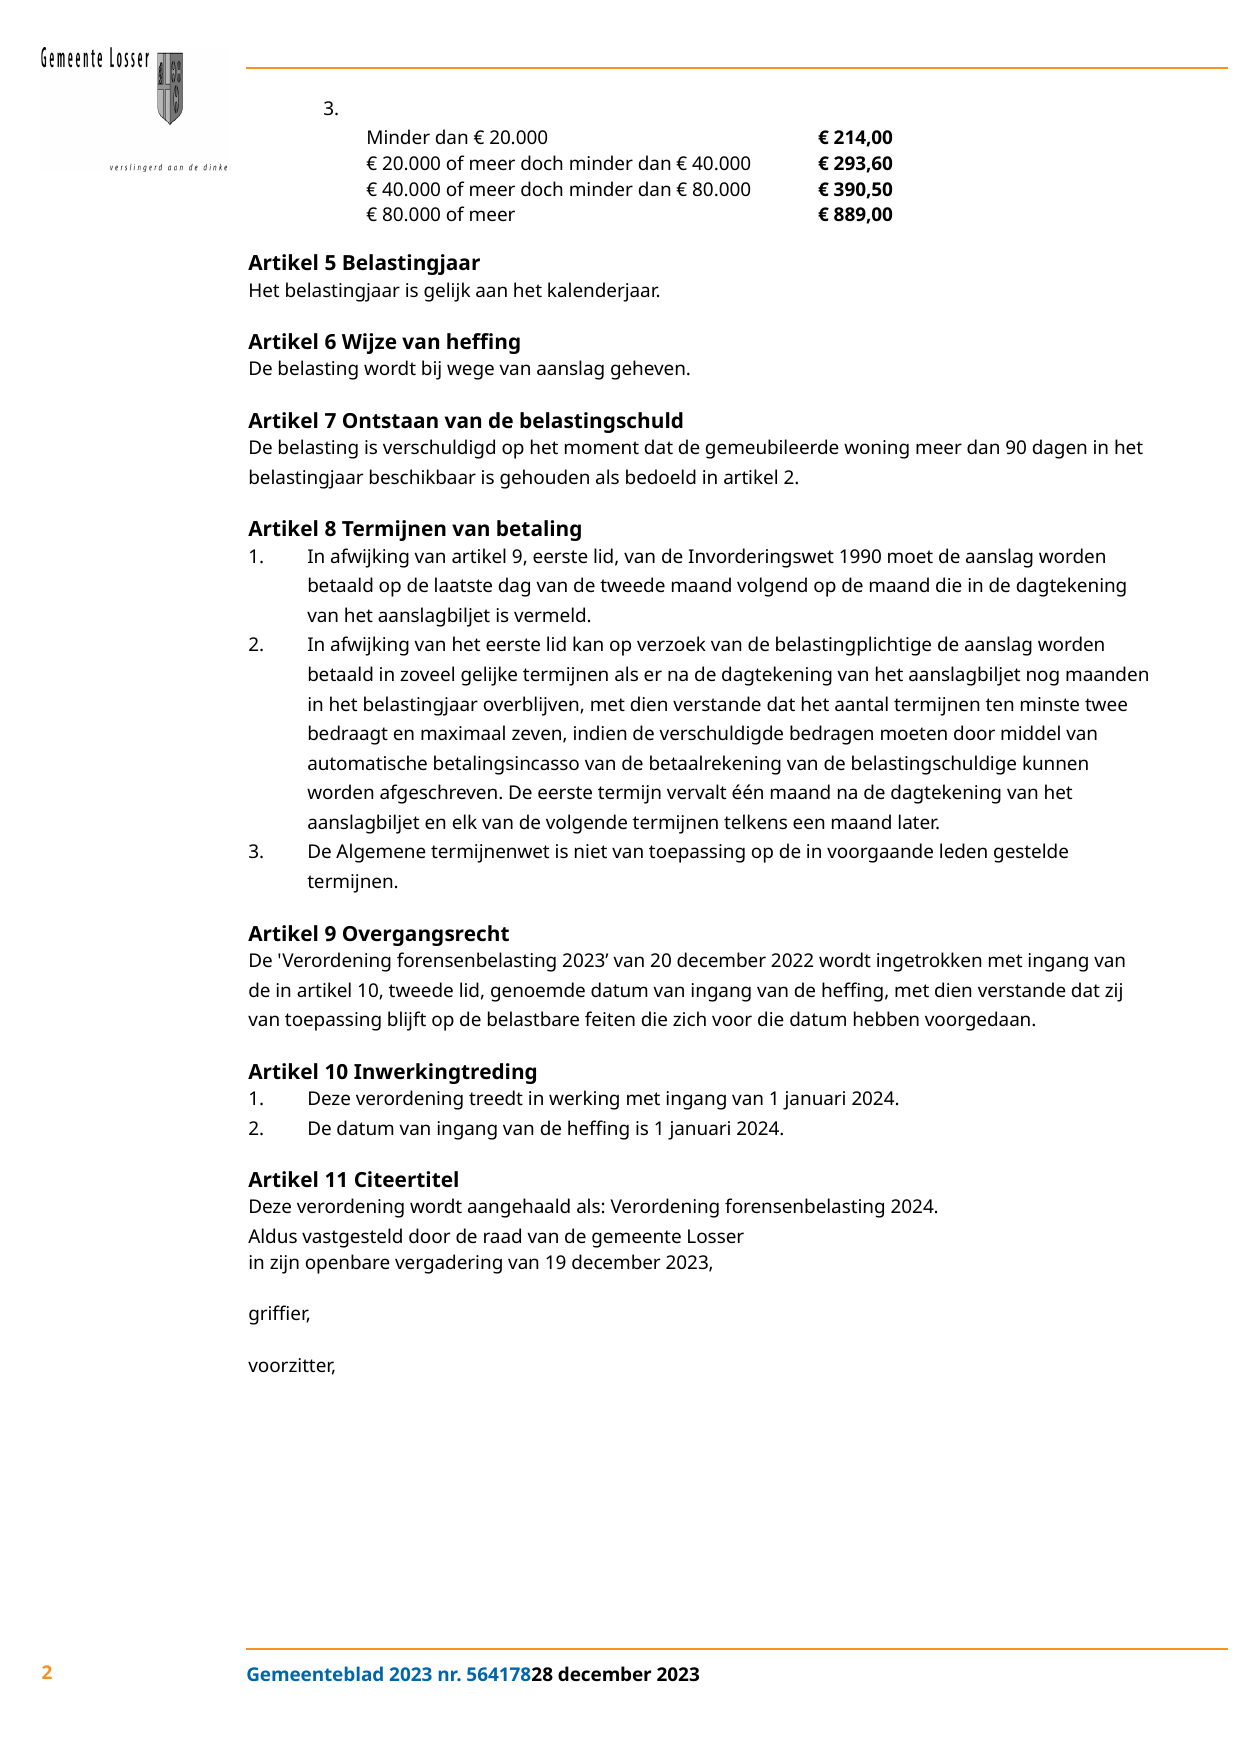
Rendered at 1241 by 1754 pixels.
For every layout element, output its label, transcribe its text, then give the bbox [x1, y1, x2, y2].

picture [41, 47, 231, 172]
text Artikel 8 Termijnen van betaling [248, 514, 1152, 543]
text Artikel 7 Ontstaan van de belastingschuld [248, 406, 1152, 434]
text Aldus vastgesteld door de raad van de gemeente Losser [248, 1223, 1152, 1249]
text Artikel 6 Wijze van heffing [248, 327, 1152, 356]
text Deze verordening wordt aangehaald als: Verordening forensenbelasting 2024. [248, 1194, 1152, 1219]
text griffier, [248, 1300, 1152, 1326]
text De belasting wordt bij wege van aanslag geheven. [248, 356, 1152, 381]
table_cell € 40.000 of meer doch minder dan € 80.000 [366, 176, 818, 202]
table_cell € 889,00 [818, 202, 1240, 227]
text De 'Verordening forensenbelasting 2023’ van 20 december 2022 wordt ingetrokken met ingang van de in artikel 10, tweede lid, genoemde datum van ingang van de heffing, met dien verstande dat zij van toepassing blijft op de belastbare feiten die zich voor die datum hebben voorgedaan. [248, 947, 1152, 1032]
text Artikel 11 Citeertitel [248, 1165, 1152, 1194]
list In afwijking van artikel 9, eerste lid, van de Invorderingswet 1990 moet de aanslag worden betaald op de laatste dag van de tweede maand volgend op de maand die in de dagtekening van het aanslagbiljet is vermeld. [248, 543, 1152, 628]
text Artikel 9 Overgangsrecht [248, 919, 1152, 947]
table_cell € 293,60 [818, 150, 1240, 176]
table_cell € 390,50 [818, 176, 1240, 202]
text voorzitter, [248, 1352, 1152, 1378]
list De datum van ingang van de heffing is 1 januari 2024. [248, 1115, 1152, 1141]
list In afwijking van het eerste lid kan op verzoek van de belastingplichtige de aanslag worden betaald in zoveel gelijke termijnen als er na de dagtekening van het aanslagbiljet nog maanden in het belastingjaar overblijven, met dien verstande dat het aantal termijnen ten minste twee bedraagt en maximaal zeven, indien de verschuldigde bedragen moeten door middel van automatische betalingsincasso van de betaalrekening van de belastingschuldige kunnen worden afgeschreven. De eerste termijn vervalt één maand na de dagtekening van het aanslagbiljet en elk van de volgende termijnen telkens een maand later. [248, 632, 1152, 835]
text Artikel 10 Inwerkingtreding [248, 1057, 1152, 1085]
table_header € 214,00 [818, 125, 1240, 150]
table_cell € 20.000 of meer doch minder dan € 40.000 [366, 150, 818, 176]
table_cell € 80.000 of meer [366, 202, 818, 227]
text in zijn openbare vergadering van 19 december 2023, [248, 1249, 1152, 1275]
text De belasting is verschuldigd op het moment dat de gemeubileerde woning meer dan 90 dagen in het belastingjaar beschikbaar is gehouden als bedoeld in artikel 2. [248, 434, 1152, 490]
list Deze verordening treedt in werking met ingang van 1 januari 2024. [248, 1085, 1152, 1111]
list De Algemene termijnenwet is niet van toepassing op de in voorgaande leden gestelde termijnen. [248, 839, 1152, 894]
text Artikel 5 Belastingjaar [248, 248, 1152, 277]
text Het belastingjaar is gelijk aan het kalenderjaar. [248, 277, 1152, 302]
table_header Minder dan € 20.000 [366, 125, 818, 150]
